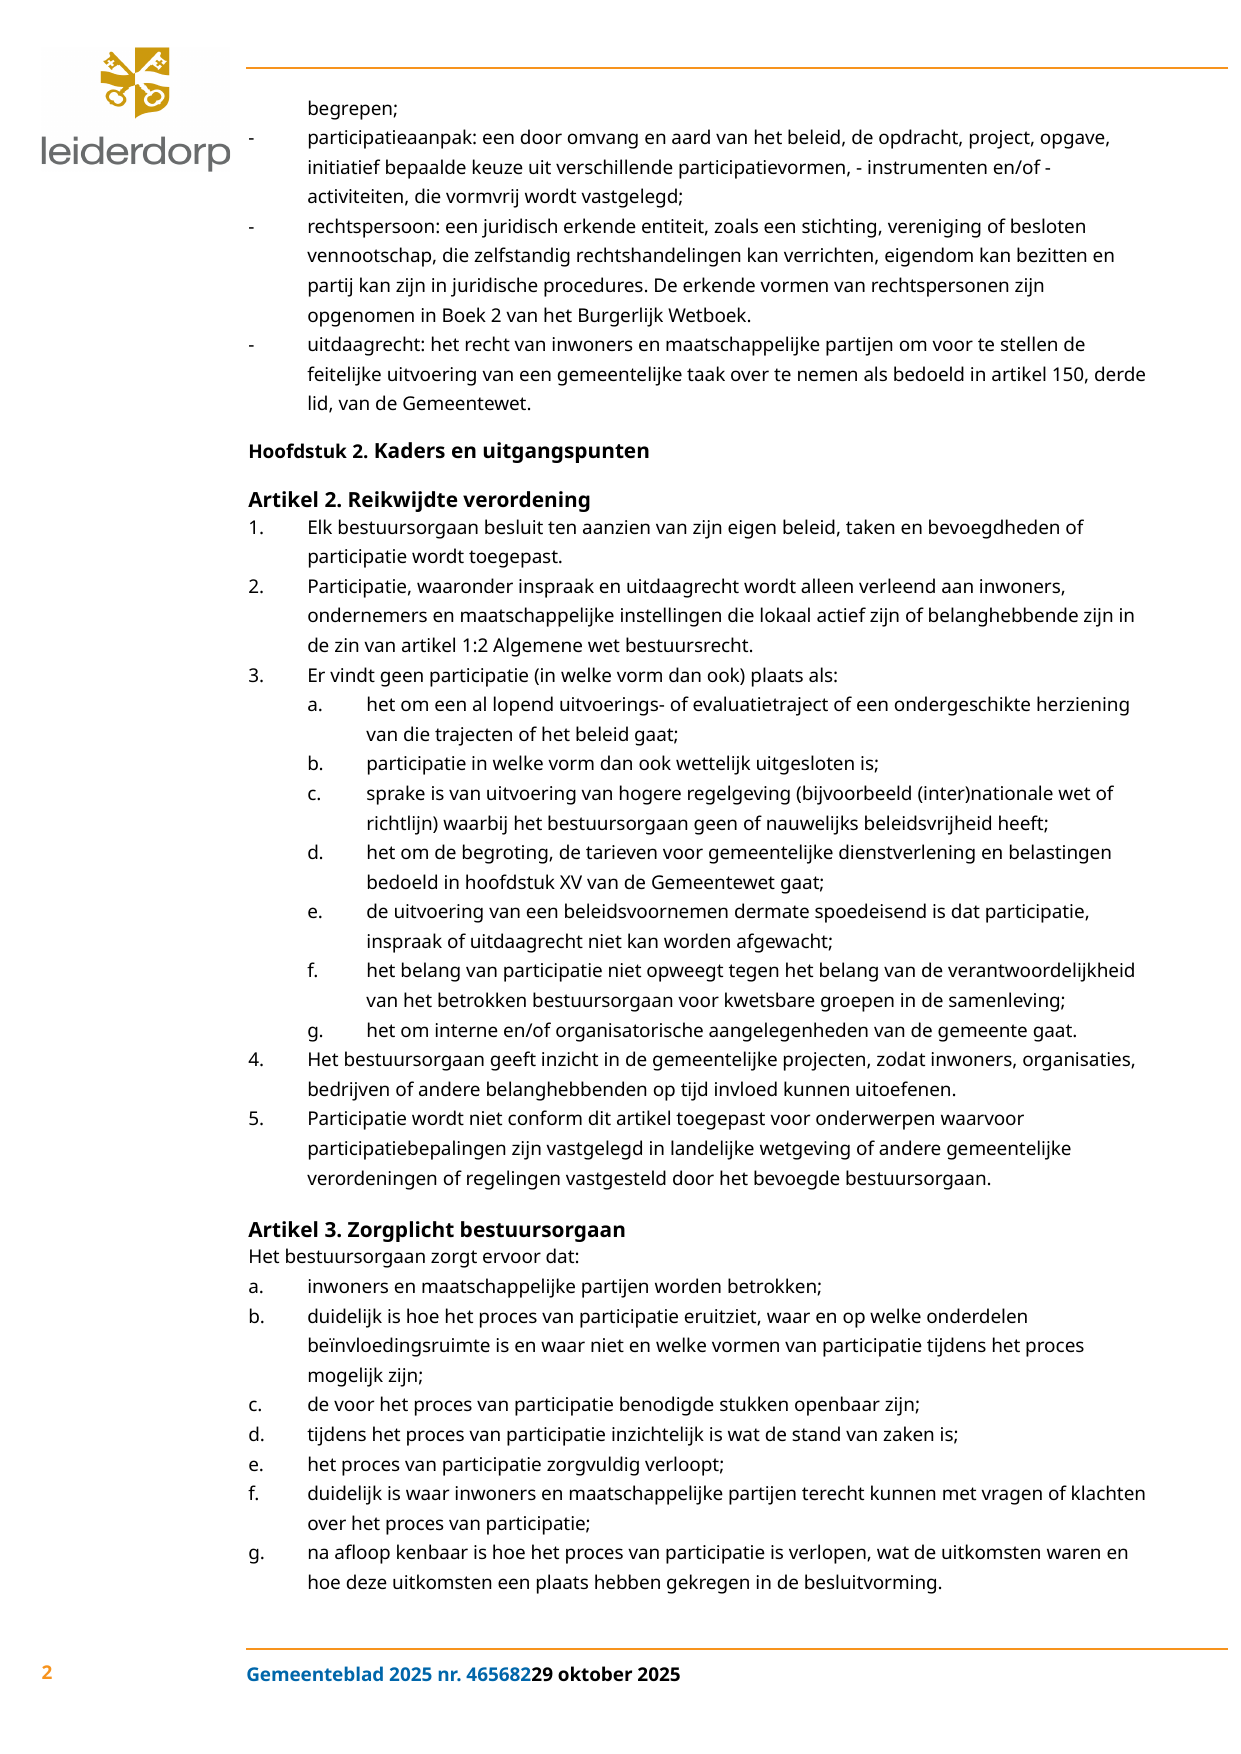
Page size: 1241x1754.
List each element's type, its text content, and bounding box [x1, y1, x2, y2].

text Het bestuursorgaan zorgt ervoor dat: [248, 1244, 1152, 1269]
list de uitvoering van een beleidsvoornemen dermate spoedeisend is dat participatie, inspraak of uitdaagrecht niet kan worden afgewacht; [307, 898, 1152, 954]
list het proces van participatie zorgvuldig verloopt; [248, 1451, 1152, 1476]
text Artikel 2. Reikwijdte verordening [248, 486, 1152, 514]
text Artikel 3. Zorgplicht bestuursorgaan [248, 1215, 1152, 1244]
list rechtspersoon: een juridisch erkende entiteit, zoals een stichting, vereniging of besloten vennootschap, die zelfstandig rechtshandelingen kan verrichten, eigendom kan bezitten en partij kan zijn in juridische procedures. De erkende vormen van rechtspersonen zijn opgenomen in Boek 2 van het Burgerlijk Wetboek. [248, 213, 1152, 328]
list begrepen; [248, 95, 1152, 121]
list het belang van participatie niet opweegt tegen het belang van de verantwoordelijkheid van het betrokken bestuursorgaan voor kwetsbare groepen in de samenleving; [307, 958, 1152, 1013]
list Participatie, waaronder inspraak en uitdaagrecht wordt alleen verleend aan inwoners, ondernemers en maatschappelijke instellingen die lokaal actief zijn of belanghebbende zijn in de zin van artikel 1:2 Algemene wet bestuursrecht. [248, 573, 1152, 658]
list Elk bestuursorgaan besluit ten aanzien van zijn eigen beleid, taken en bevoegdheden of participatie wordt toegepast. [248, 514, 1152, 569]
text Hoofdstuk 2. Kaders en uitgangspunten [248, 436, 1152, 465]
picture [41, 47, 231, 172]
list het om interne en/of organisatorische aangelegenheden van de gemeente gaat. [307, 1017, 1152, 1043]
list inwoners en maatschappelijke partijen worden betrokken; [248, 1273, 1152, 1299]
list duidelijk is waar inwoners en maatschappelijke partijen terecht kunnen met vragen of klachten over het proces van participatie; [248, 1480, 1152, 1536]
list na afloop kenbaar is hoe het proces van participatie is verlopen, wat de uitkomsten waren en hoe deze uitkomsten een plaats hebben gekregen in de besluitvorming. [248, 1539, 1152, 1595]
list tijdens het proces van participatie inzichtelijk is wat de stand van zaken is; [248, 1421, 1152, 1447]
list het om een al lopend uitvoerings- of evaluatietraject of een ondergeschikte herziening van die trajecten of het beleid gaat; [307, 691, 1152, 747]
list participatie in welke vorm dan ook wettelijk uitgesloten is; [307, 751, 1152, 776]
list Participatie wordt niet conform dit artikel toegepast voor onderwerpen waarvoor participatiebepalingen zijn vastgelegd in landelijke wetgeving of andere gemeentelijke verordeningen of regelingen vastgesteld door het bevoegde bestuursorgaan. [248, 1106, 1152, 1191]
list uitdaagrecht: het recht van inwoners en maatschappelijke partijen om voor te stellen de feitelijke uitvoering van een gemeentelijke taak over te nemen als bedoeld in artikel 150, derde lid, van de Gemeentewet. [248, 331, 1152, 416]
list de voor het proces van participatie benodigde stukken openbaar zijn; [248, 1392, 1152, 1417]
list duidelijk is hoe het proces van participatie eruitziet, waar en op welke onderdelen beïnvloedingsruimte is en waar niet en welke vormen van participatie tijdens het proces mogelijk zijn; [248, 1303, 1152, 1388]
list Er vindt geen participatie (in welke vorm dan ook) plaats als: [248, 662, 1152, 688]
list Het bestuursorgaan geeft inzicht in de gemeentelijke projecten, zodat inwoners, organisaties, bedrijven of andere belanghebbenden op tijd invloed kunnen uitoefenen. [248, 1046, 1152, 1102]
list participatieaanpak: een door omvang en aard van het beleid, de opdracht, project, opgave, initiatief bepaalde keuze uit verschillende participatievormen, - instrumenten en/of -activiteiten, die vormvrij wordt vastgelegd; [248, 124, 1152, 209]
list sprake is van uitvoering van hogere regelgeving (bijvoorbeeld (inter)nationale wet of richtlijn) waarbij het bestuursorgaan geen of nauwelijks beleidsvrijheid heeft; [307, 780, 1152, 836]
list het om de begroting, de tarieven voor gemeentelijke dienstverlening en belastingen bedoeld in hoofdstuk XV van de Gemeentewet gaat; [307, 839, 1152, 895]
